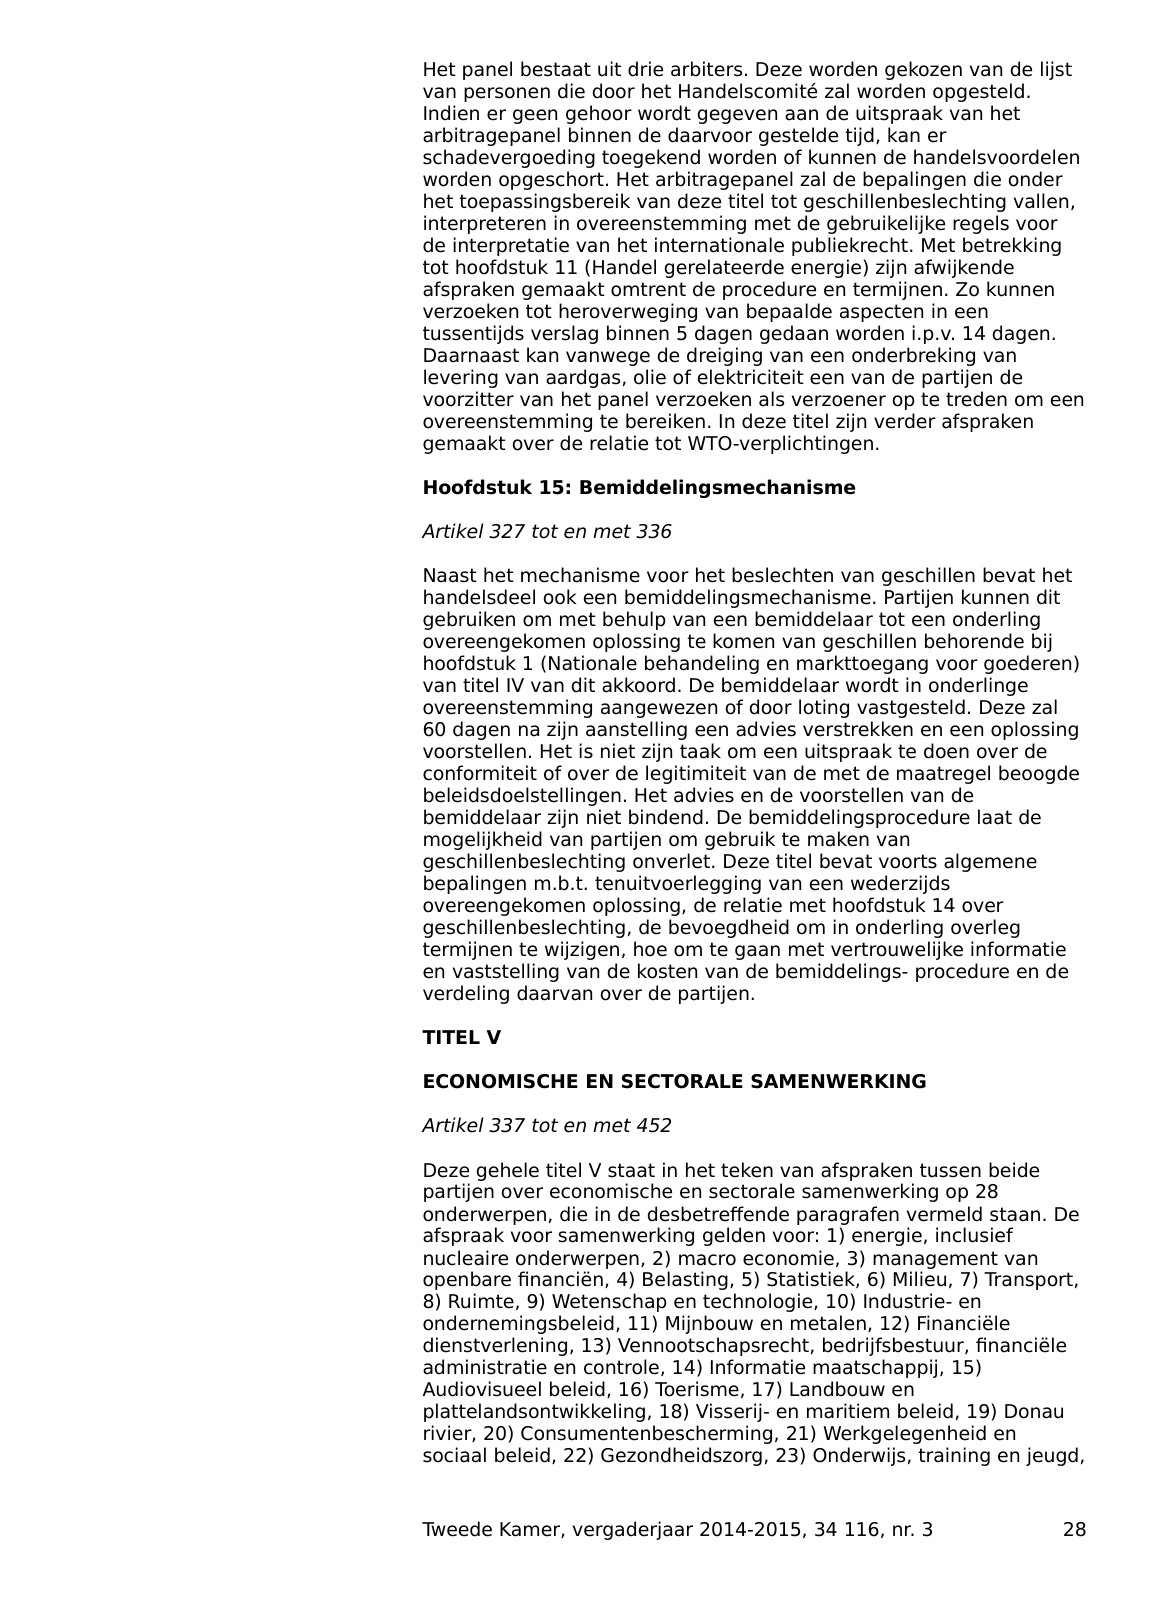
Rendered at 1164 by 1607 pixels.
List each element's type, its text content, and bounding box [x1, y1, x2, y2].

text Het panel bestaat uit drie arbiters. Deze worden gekozen van de lijst van personen die door het Handelscomité zal worden opgesteld. Indien er geen gehoor wordt gegeven aan de uitspraak van het arbitragepanel binnen de daarvoor gestelde tijd, kan er schadevergoeding toegekend worden of kunnen de handelsvoordelen worden opgeschort. Het arbitragepanel zal de bepalingen die onder het toepassingsbereik van deze titel tot geschillenbeslechting vallen, interpreteren in overeenstemming met de gebruikelijke regels voor de interpretatie van het internationale publiekrecht. Met betrekking tot hoofdstuk 11 (Handel gerelateerde energie) zijn afwijkende afspraken gemaakt omtrent de procedure en termijnen. Zo kunnen verzoeken tot heroverweging van bepaalde aspecten in een tussentijds verslag binnen 5 dagen gedaan worden i.p.v. 14 dagen. Daarnaast kan vanwege de dreiging van een onderbreking van levering van aardgas, olie of elektriciteit een van de partijen de voorzitter van het panel verzoeken als verzoener op te treden om een overeenstemming te bereiken. In deze titel zijn verder afspraken gemaakt over de relatie tot WTO-verplichtingen. [422, 59, 1087, 455]
subtitle ECONOMISCHE EN SECTORALE SAMENWERKING [422, 1071, 1087, 1093]
text Deze gehele titel V staat in het teken van afspraken tussen beide partijen over economische en sectorale samenwerking op 28 onderwerpen, die in de desbetreffende paragrafen vermeld staan. De afspraak voor samenwerking gelden voor: 1) energie, inclusief nucleaire onderwerpen, 2) macro economie, 3) management van openbare financiën, 4) Belasting, 5) Statistiek, 6) Milieu, 7) Transport, 8) Ruimte, 9) Wetenschap en technologie, 10) Industrie- en ondernemingsbeleid, 11) Mijnbouw en metalen, 12) Financiële dienstverlening, 13) Vennootschapsrecht, bedrijfsbestuur, financiële administratie en controle, 14) Informatie maatschappij, 15) Audiovisueel beleid, 16) Toerisme, 17) Landbouw en plattelandsontwikkeling, 18) Visserij- en maritiem beleid, 19) Donau rivier, 20) Consumentenbescherming, 21) Werkgelegenheid en sociaal beleid, 22) Gezondheidszorg, 23) Onderwijs, training en jeugd, [422, 1159, 1087, 1467]
subtitle TITEL V [422, 1027, 1087, 1049]
subtitle Hoofdstuk 15: Bemiddelingsmechanisme [422, 477, 1087, 499]
subtitle Artikel 337 tot en met 452 [422, 1115, 1087, 1137]
subtitle Artikel 327 tot en met 336 [422, 521, 1087, 543]
text Naast het mechanisme voor het beslechten van geschillen bevat het handelsdeel ook een bemiddelingsmechanisme. Partijen kunnen dit gebruiken om met behulp van een bemiddelaar tot een onderling overeengekomen oplossing te komen van geschillen behorende bij hoofdstuk 1 (Nationale behandeling en markttoegang voor goederen) van titel IV van dit akkoord. De bemiddelaar wordt in onderlinge overeenstemming aangewezen of door loting vastgesteld. Deze zal 60 dagen na zijn aanstelling een advies verstrekken en een oplossing voorstellen. Het is niet zijn taak om een uitspraak te doen over de conformiteit of over de legitimiteit van de met de maatregel beoogde beleidsdoelstellingen. Het advies en de voorstellen van de bemiddelaar zijn niet bindend. De bemiddelingsprocedure laat de mogelijkheid van partijen om gebruik te maken van geschillenbeslechting onverlet. Deze titel bevat voorts algemene bepalingen m.b.t. tenuitvoerlegging van een wederzijds overeengekomen oplossing, de relatie met hoofdstuk 14 over geschillenbeslechting, de bevoegdheid om in onderling overleg termijnen te wijzigen, hoe om te gaan met vertrouwelijke informatie en vaststelling van de kosten van de bemiddelings- procedure en de verdeling daarvan over de partijen. [422, 565, 1087, 1005]
